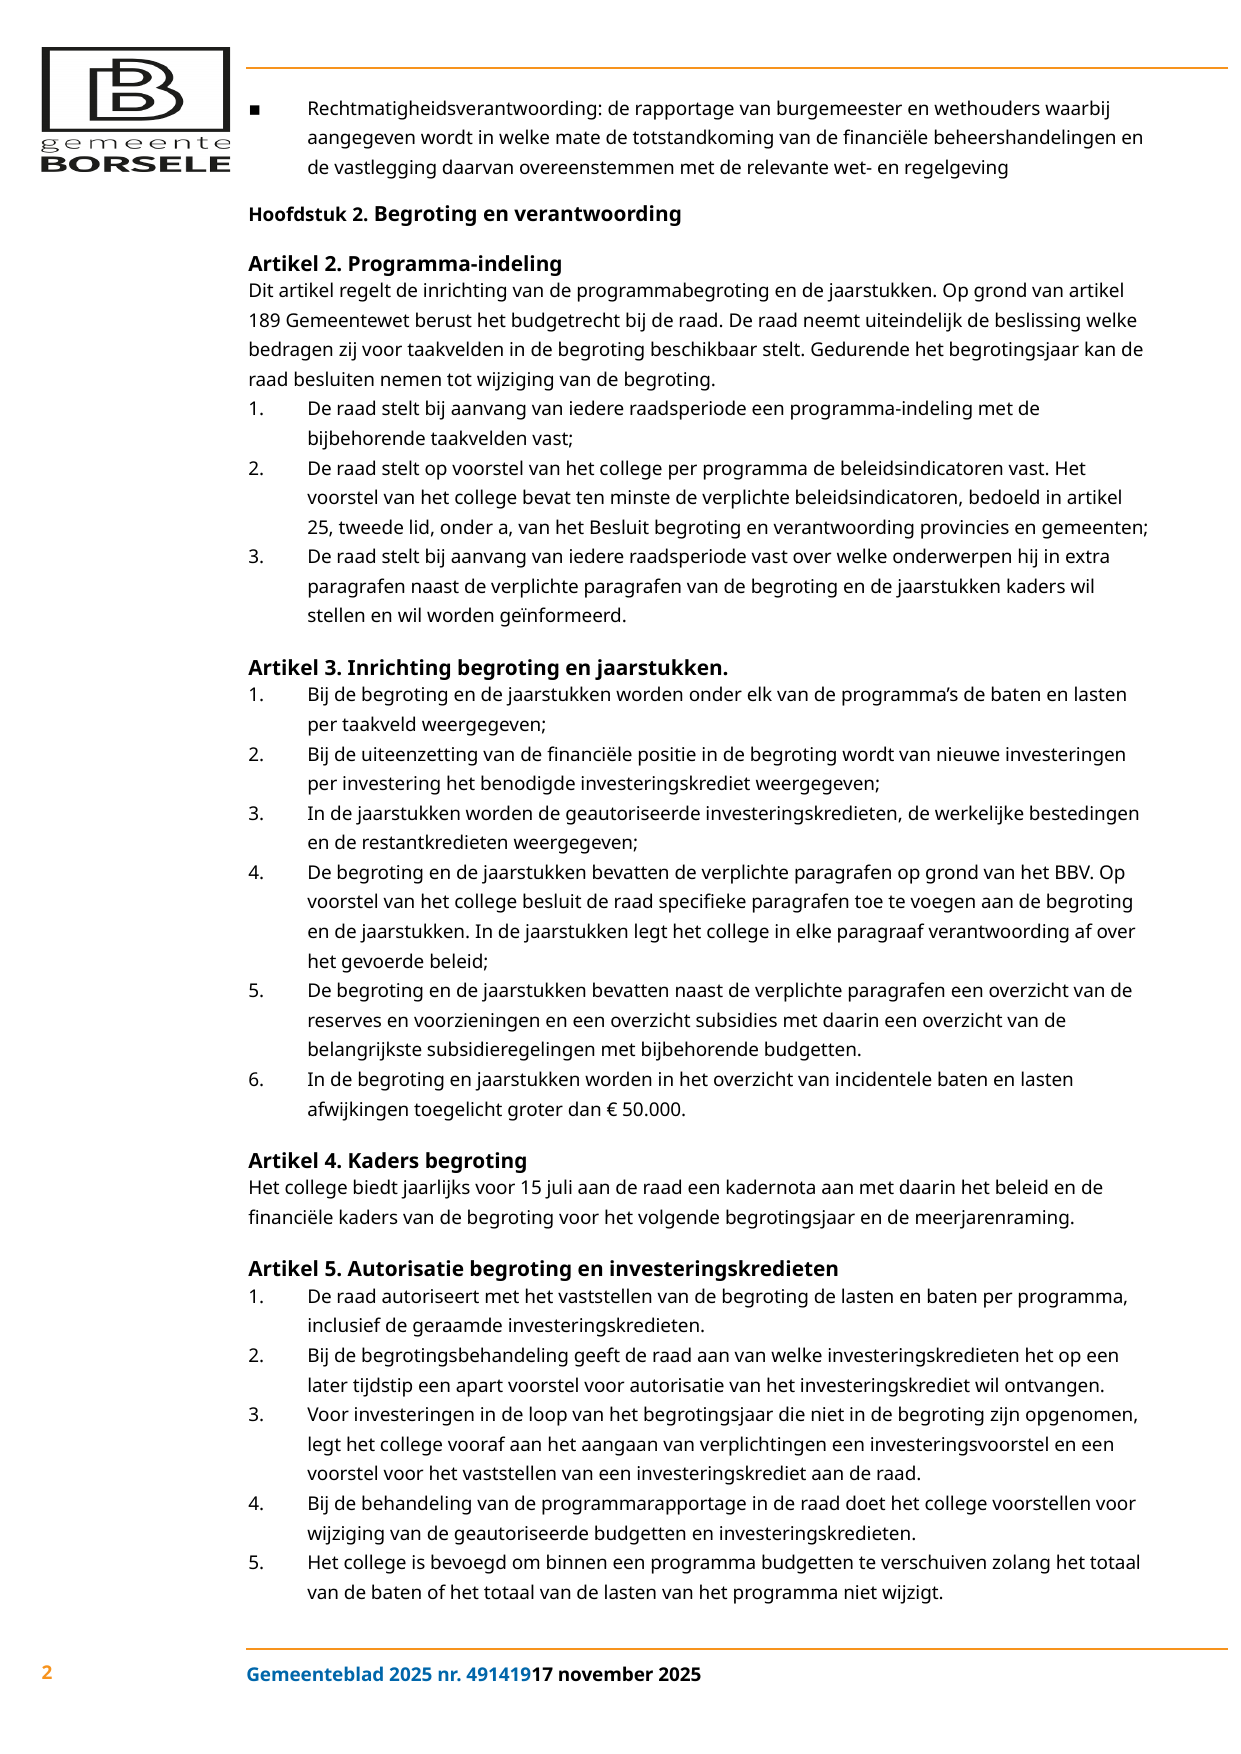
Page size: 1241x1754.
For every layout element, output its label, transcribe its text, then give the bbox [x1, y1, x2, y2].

list Rechtmatigheidsverantwoording: de rapportage van burgemeester en wethouders waarbij aangegeven wordt in welke mate de totstandkoming van de financiële beheershandelingen en de vastlegging daarvan overeenstemmen met de relevante wet- en regelgeving [248, 95, 1152, 180]
picture [41, 47, 231, 172]
text Hoofdstuk 2. Begroting en verantwoording [248, 199, 1152, 228]
list De raad stelt bij aanvang van iedere raadsperiode een programma-indeling met de bijbehorende taakvelden vast; [248, 396, 1152, 451]
list Bij de uiteenzetting van de financiële positie in de begroting wordt van nieuwe investeringen per investering het benodigde investeringskrediet weergegeven; [248, 741, 1152, 796]
text Artikel 2. Programma-indeling [248, 249, 1152, 277]
list Voor investeringen in de loop van het begrotingsjaar die niet in de begroting zijn opgenomen, legt het college vooraf aan het aangaan van verplichtingen een investeringsvoorstel en een voorstel voor het vaststellen van een investeringskrediet aan de raad. [248, 1401, 1152, 1486]
text Artikel 3. Inrichting begroting en jaarstukken. [248, 653, 1152, 682]
list De raad stelt op voorstel van het college per programma de beleidsindicatoren vast. Het voorstel van het college bevat ten minste de verplichte beleidsindicatoren, bedoeld in artikel 25, tweede lid, onder a, van het Besluit begroting en verantwoording provincies en gemeenten; [248, 455, 1152, 540]
list De begroting en de jaarstukken bevatten naast de verplichte paragrafen een overzicht van de reserves en voorzieningen en een overzicht subsidies met daarin een overzicht van de belangrijkste subsidieregelingen met bijbehorende budgetten. [248, 977, 1152, 1062]
text Artikel 5. Autorisatie begroting en investeringskredieten [248, 1254, 1152, 1283]
text Het college biedt jaarlijks voor 15 juli aan de raad een kadernota aan met daarin het beleid en de financiële kaders van de begroting voor het volgende begrotingsjaar en de meerjarenraming. [248, 1174, 1152, 1230]
list In de jaarstukken worden de geautoriseerde investeringskredieten, de werkelijke bestedingen en de restantkredieten weergegeven; [248, 800, 1152, 855]
list Bij de begrotingsbehandeling geeft de raad aan van welke investeringskredieten het op een later tijdstip een apart voorstel voor autorisatie van het investeringskrediet wil ontvangen. [248, 1342, 1152, 1397]
list De raad stelt bij aanvang van iedere raadsperiode vast over welke onderwerpen hij in extra paragrafen naast de verplichte paragrafen van de begroting en de jaarstukken kaders wil stellen en wil worden geïnformeerd. [248, 543, 1152, 628]
list Bij de begroting en de jaarstukken worden onder elk van de programma’s de baten en lasten per taakveld weergegeven; [248, 682, 1152, 737]
list Het college is bevoegd om binnen een programma budgetten te verschuiven zolang het totaal van de baten of het totaal van de lasten van het programma niet wijzigt. [248, 1549, 1152, 1604]
list De raad autoriseert met het vaststellen van de begroting de lasten en baten per programma, inclusief de geraamde investeringskredieten. [248, 1283, 1152, 1338]
list In de begroting en jaarstukken worden in het overzicht van incidentele baten en lasten afwijkingen toegelicht groter dan € 50.000. [248, 1066, 1152, 1121]
text Dit artikel regelt de inrichting van de programmabegroting en de jaarstukken. Op grond van artikel 189 Gemeentewet berust het budgetrecht bij de raad. De raad neemt uiteindelijk de beslissing welke bedragen zij voor taakvelden in de begroting beschikbaar stelt. Gedurende het begrotingsjaar kan de raad besluiten nemen tot wijziging van de begroting. [248, 277, 1152, 392]
list De begroting en de jaarstukken bevatten de verplichte paragrafen op grond van het BBV. Op voorstel van het college besluit de raad specifieke paragrafen toe te voegen aan de begroting en de jaarstukken. In de jaarstukken legt het college in elke paragraaf verantwoording af over het gevoerde beleid; [248, 859, 1152, 973]
text Artikel 4. Kaders begroting [248, 1146, 1152, 1174]
list Bij de behandeling van de programmarapportage in de raad doet het college voorstellen voor wijziging van de geautoriseerde budgetten en investeringskredieten. [248, 1490, 1152, 1545]
